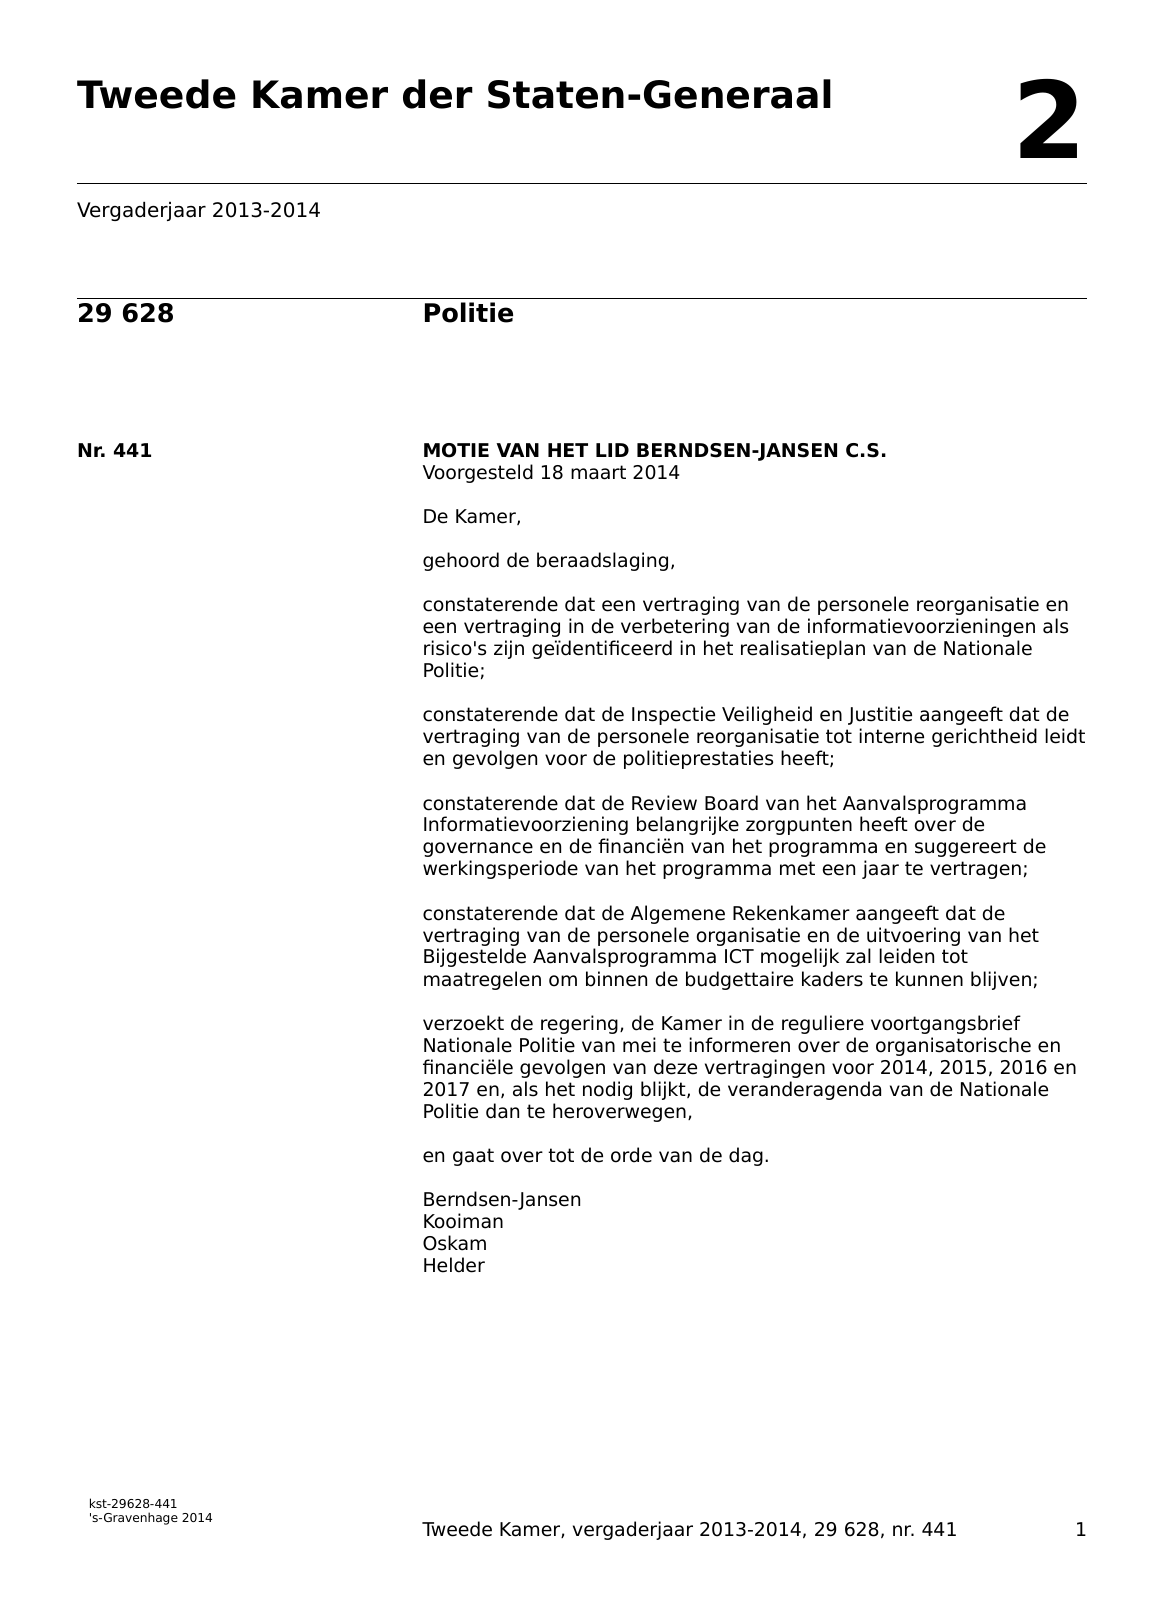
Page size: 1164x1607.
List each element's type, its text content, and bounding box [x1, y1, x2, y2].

text verzoekt de regering, de Kamer in de reguliere voortgangsbrief Nationale Politie van mei te informeren over de organisatorische en financiële gevolgen van deze vertragingen voor 2014, 2015, 2016 en 2017 en, als het nodig blijkt, de veranderagenda van de Nationale Politie dan te heroverwegen, [422, 1013, 1087, 1122]
text Kooiman [422, 1211, 1087, 1233]
text kst-29628-441 [88, 1497, 323, 1511]
text Helder [422, 1255, 1087, 1277]
text gehoord de beraadslaging, [422, 550, 1087, 572]
table_header Tweede Kamer der Staten-Generaal [77, 59, 886, 183]
text constaterende dat een vertraging van de personele reorganisatie en een vertraging in de verbetering van de informatievoorzieningen als risico's zijn geïdentificeerd in het realisatieplan van de Nationale Politie; [422, 594, 1087, 682]
text constaterende dat de Review Board van het Aanvalsprogramma Informatievoorziening belangrijke zorgpunten heeft over de governance en de financiën van het programma en suggereert de werkingsperiode van het programma met een jaar te vertragen; [422, 792, 1087, 880]
text constaterende dat de Algemene Rekenkamer aangeeft dat de vertraging van de personele organisatie en de uitvoering van het Bijgestelde Aanvalsprogramma ICT mogelijk zal leiden tot maatregelen om binnen de budgettaire kaders te kunnen blijven; [422, 902, 1087, 990]
text en gaat over tot de orde van de dag. [422, 1145, 1087, 1167]
text 's-Gravenhage 2014 [88, 1511, 323, 1525]
text Oskam [422, 1233, 1087, 1255]
text constaterende dat de Inspectie Veiligheid en Justitie aangeeft dat de vertraging van de personele reorganisatie tot interne gerichtheid leidt en gevolgen voor de politieprestaties heeft; [422, 704, 1087, 770]
subtitle 29 628 Politie [77, 299, 1087, 329]
table_cell Vergaderjaar 2013-2014 [77, 184, 1087, 298]
subtitle Nr. 441 MOTIE VAN HET LID BERNDSEN-JANSEN C.S. [77, 440, 1087, 462]
text De Kamer, [422, 506, 1087, 528]
text Voorgesteld 18 maart 2014 [422, 462, 1087, 484]
text Berndsen-Jansen [422, 1189, 1087, 1211]
table_header 2 [886, 59, 1087, 183]
